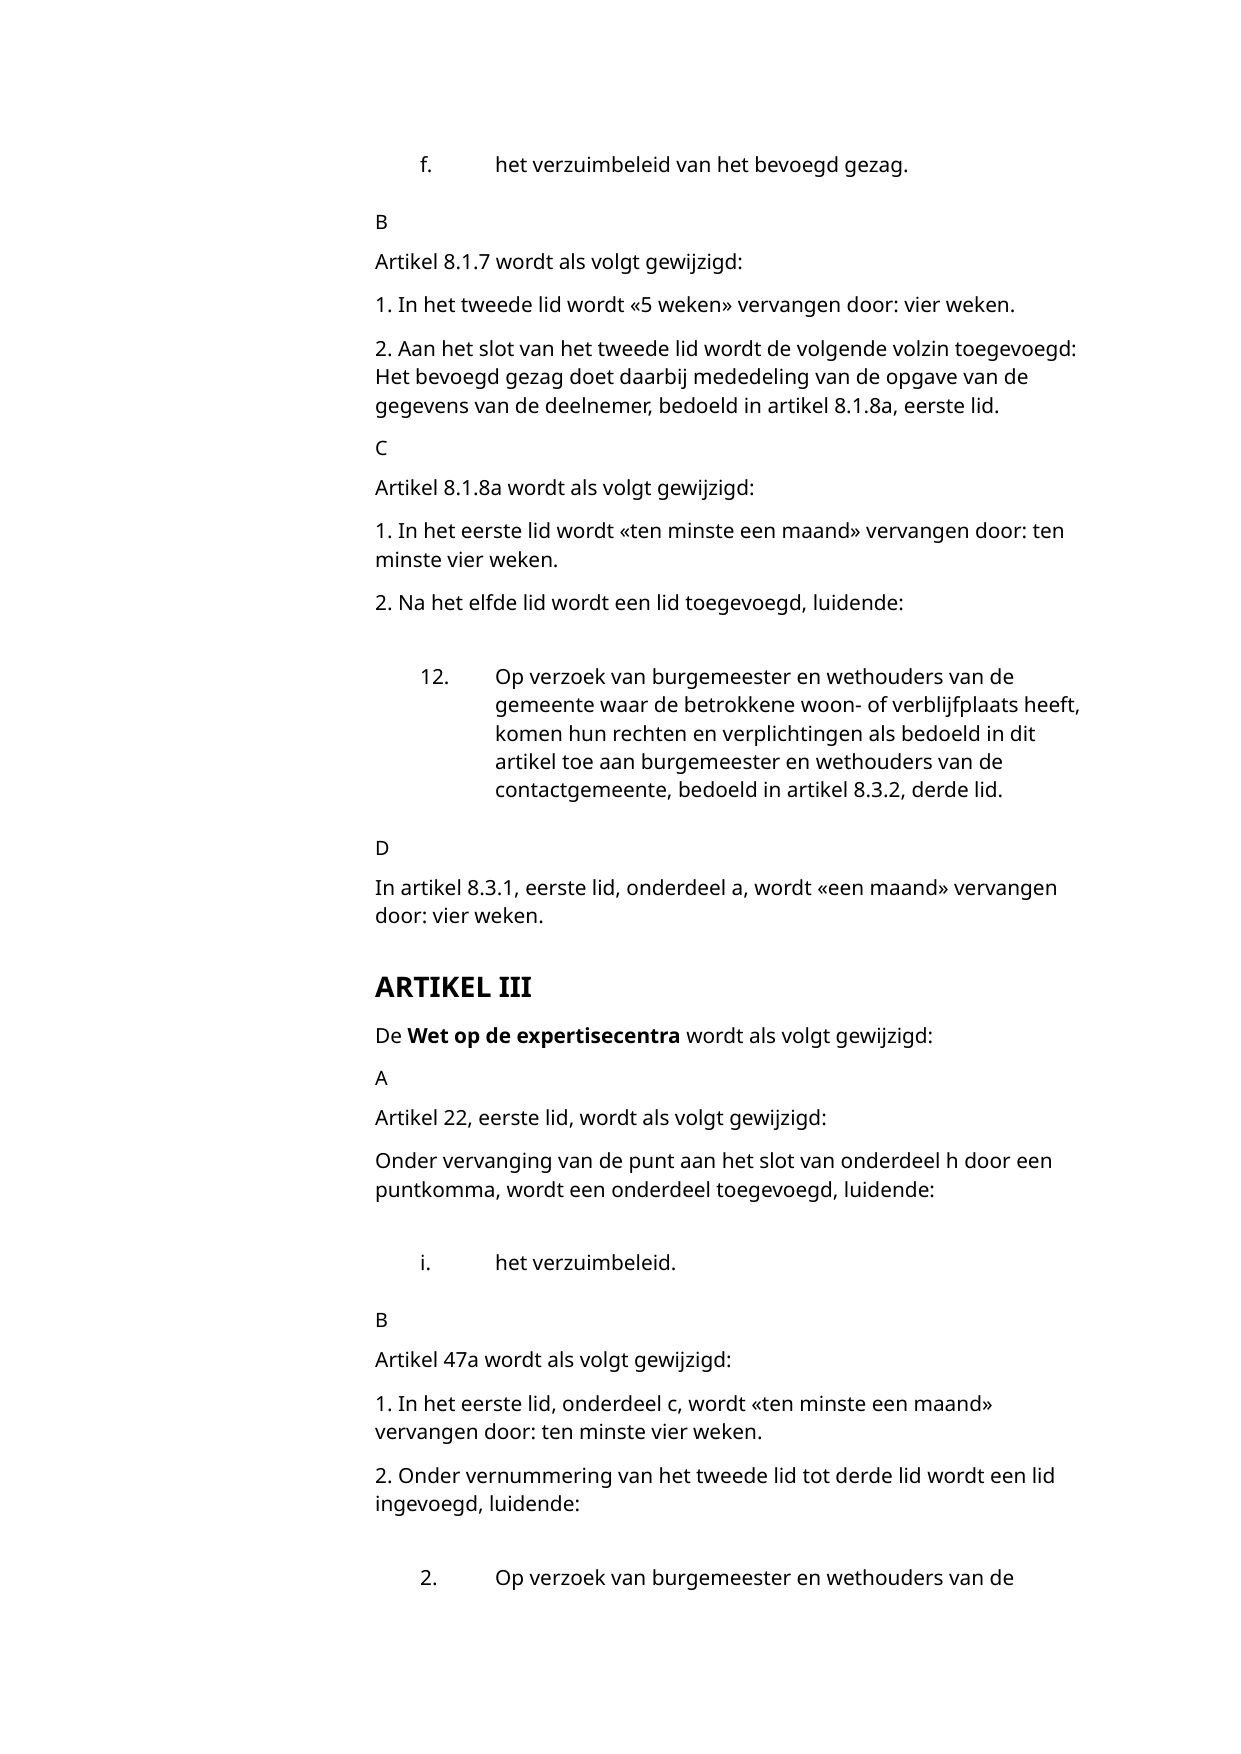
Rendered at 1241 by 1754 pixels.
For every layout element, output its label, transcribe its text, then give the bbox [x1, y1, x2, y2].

text 1. In het eerste lid wordt «ten minste een maand» vervangen door: ten minste vier weken. [375, 517, 1090, 573]
list Op verzoek van burgemeester en wethouders van de gemeente waar de betrokkene woon- of verblijfplaats heeft, komen hun rechten en verplichtingen als bedoeld in dit artikel toe aan burgemeester en wethouders van de contactgemeente, bedoeld in artikel 8.3.2, derde lid. [420, 662, 1090, 804]
list het verzuimbeleid. [420, 1248, 1090, 1277]
text B [375, 1307, 1090, 1334]
text Artikel 47a wordt als volgt gewijzigd: [375, 1346, 1090, 1374]
text De Wet op de expertisecentra wordt als volgt gewijzigd: [375, 1021, 1090, 1049]
text Artikel 22, eerste lid, wordt als volgt gewijzigd: [375, 1103, 1090, 1131]
text In artikel 8.3.1, eerste lid, onderdeel a, wordt «een maand» vervangen door: vier weken. [375, 873, 1090, 930]
subtitle ARTIKEL III [375, 967, 1090, 1006]
text 1. In het eerste lid, onderdeel c, wordt «ten minste een maand» vervangen door: ten minste vier weken. [375, 1389, 1090, 1446]
text 1. In het tweede lid wordt «5 weken» vervangen door: vier weken. [375, 291, 1090, 319]
text B [375, 208, 1090, 235]
text Onder vervanging van de punt aan het slot van onderdeel h door een puntkomma, wordt een onderdeel toegevoegd, luidende: [375, 1146, 1090, 1203]
text D [375, 834, 1090, 861]
text 2. Onder vernummering van het tweede lid tot derde lid wordt een lid ingevoegd, luidende: [375, 1461, 1090, 1518]
text Artikel 8.1.8a wordt als volgt gewijzigd: [375, 473, 1090, 502]
text 2. Aan het slot van het tweede lid wordt de volgende volzin toegevoegd: Het bevoegd gezag doet daarbij mededeling van de opgave van de gegevens van de deelnemer, bedoeld in artikel 8.1.8a, eerste lid. [375, 334, 1090, 419]
list Op verzoek van burgemeester en wethouders van de [420, 1563, 1090, 1591]
text C [375, 434, 1090, 461]
text A [375, 1064, 1090, 1091]
text Artikel 8.1.7 wordt als volgt gewijzigd: [375, 247, 1090, 276]
text 2. Na het elfde lid wordt een lid toegevoegd, luidende: [375, 588, 1090, 617]
list het verzuimbeleid van het bevoegd gezag. [420, 150, 1090, 178]
